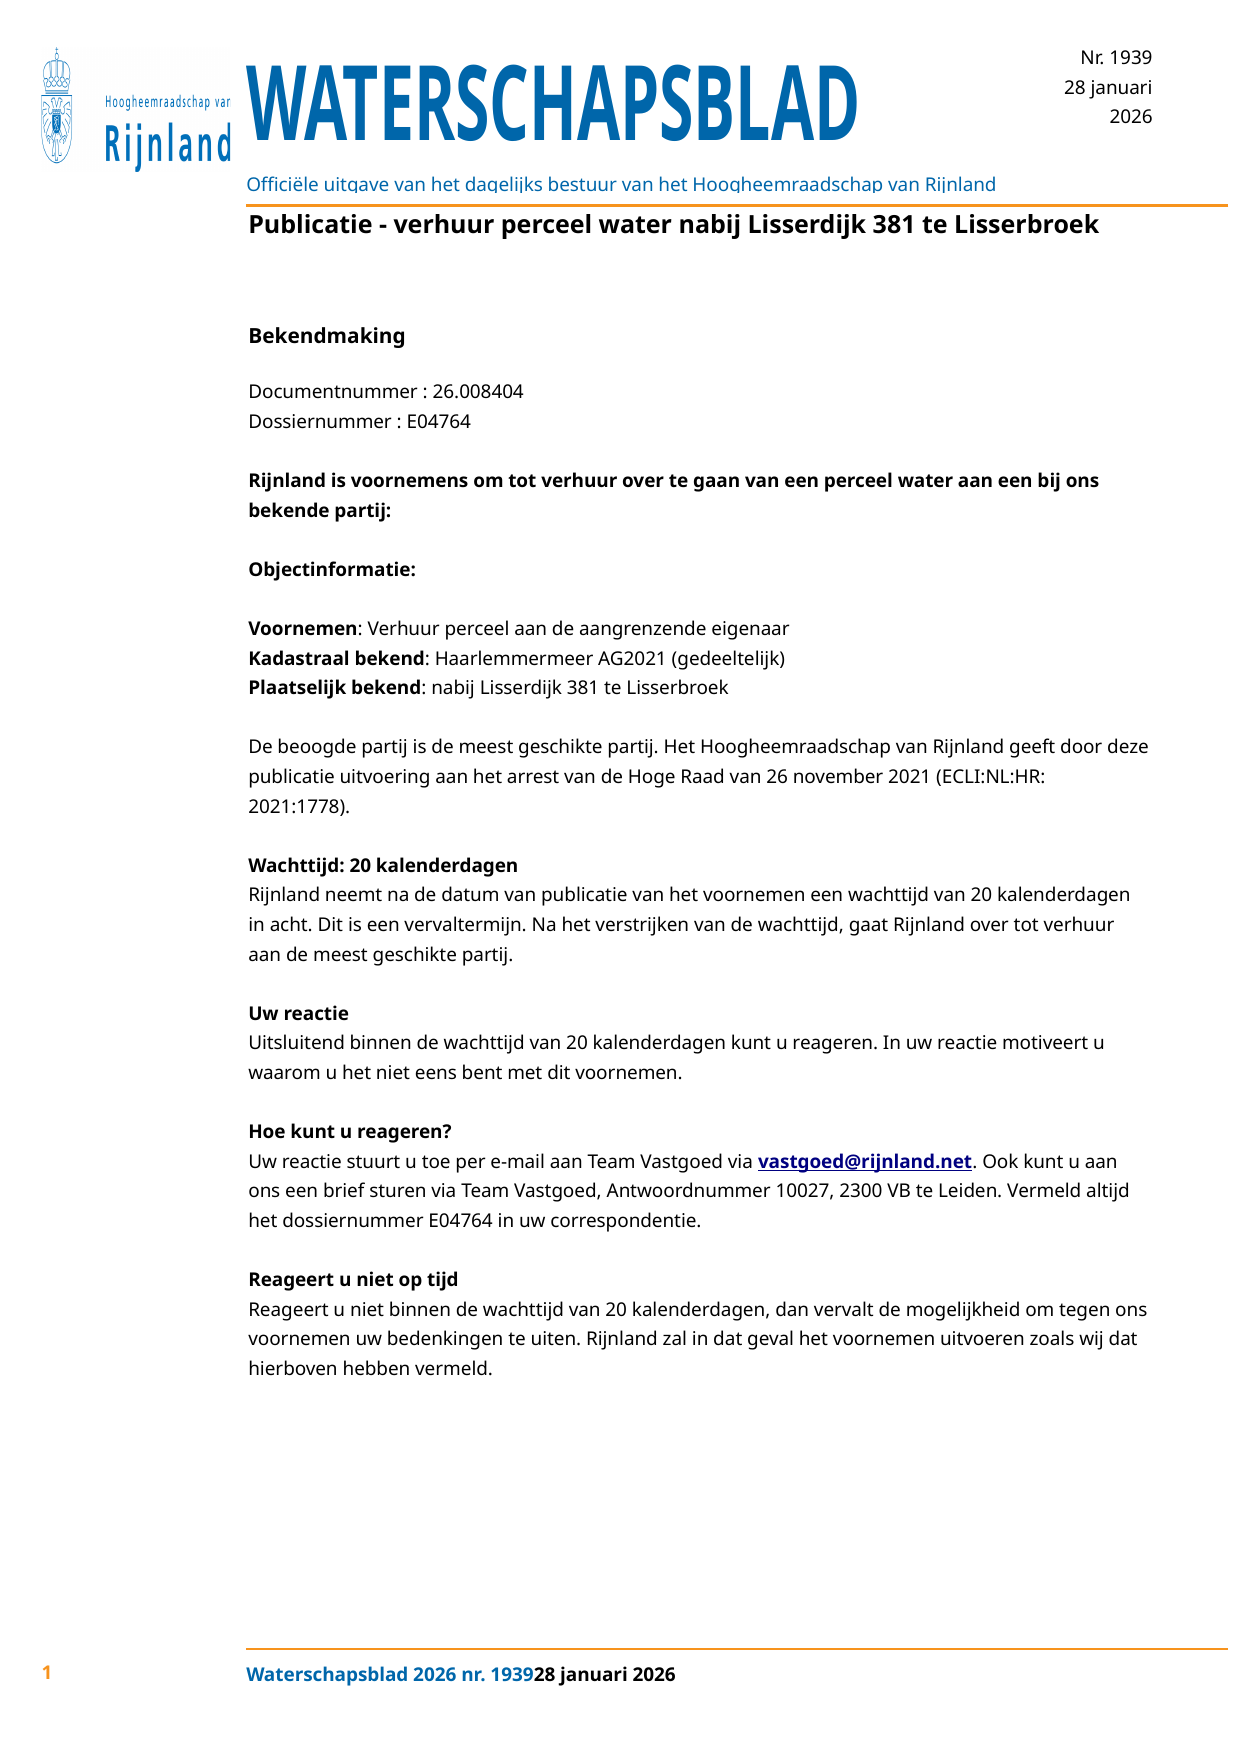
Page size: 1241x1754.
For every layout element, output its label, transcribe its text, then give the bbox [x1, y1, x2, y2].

text Plaatselijk bekend: nabij Lisserdijk 381 te Lisserbroek [248, 674, 1152, 700]
text Voornemen: Verhuur perceel aan de aangrenzende eigenaar [248, 615, 1152, 641]
text Dossiernummer : E04764 [248, 408, 1152, 434]
text Objectinformatie: [248, 556, 1152, 582]
text Publicatie - verhuur perceel water nabij Lisserdijk 381 te Lisserbroek [248, 207, 1152, 241]
text Hoe kunt u reageren? [248, 1118, 1152, 1144]
text Bekendmaking [248, 321, 1152, 349]
text Uw reactie stuurt u toe per e-mail aan Team Vastgoed via vastgoed@rijnland.net. Ook kunt u aan ons een brief sturen via Team Vastgoed, Antwoordnummer 10027, 2300 VB te Leiden. Vermeld altijd het dossiernummer E04764 in uw correspondentie. [248, 1148, 1152, 1233]
text Documentnummer : 26.008404 [248, 379, 1152, 404]
text De beoogde partij is de meest geschikte partij. Het Hoogheemraadschap van Rijnland geeft door deze publicatie uitvoering aan het arrest van de Hoge Raad van 26 november 2021 (ECLI:NL:HR: 2021:1778). [248, 734, 1152, 819]
text Reageert u niet op tijd [248, 1266, 1152, 1292]
text Kadastraal bekend: Haarlemmermeer AG2021 (gedeeltelijk) [248, 645, 1152, 671]
text Reageert u niet binnen de wachttijd van 20 kalenderdagen, dan vervalt de mogelijkheid om tegen ons voornemen uw bedenkingen te uiten. Rijnland zal in dat geval het voornemen uitvoeren zoals wij dat hierboven hebben vermeld. [248, 1296, 1152, 1381]
text Uw reactie [248, 1000, 1152, 1026]
text Rijnland is voornemens om tot verhuur over te gaan van een perceel water aan een bij ons bekende partij: [248, 467, 1152, 523]
picture [41, 47, 231, 172]
text Uitsluitend binnen de wachttijd van 20 kalenderdagen kunt u reageren. In uw reactie motiveert u waarom u het niet eens bent met dit voornemen. [248, 1029, 1152, 1085]
text Wachttijd: 20 kalenderdagen [248, 852, 1152, 878]
text Rijnland neemt na de datum van publicatie van het voornemen een wachttijd van 20 kalenderdagen in acht. Dit is een vervaltermijn. Na het verstrijken van de wachttijd, gaat Rijnland over tot verhuur aan de meest geschikte partij. [248, 882, 1152, 967]
